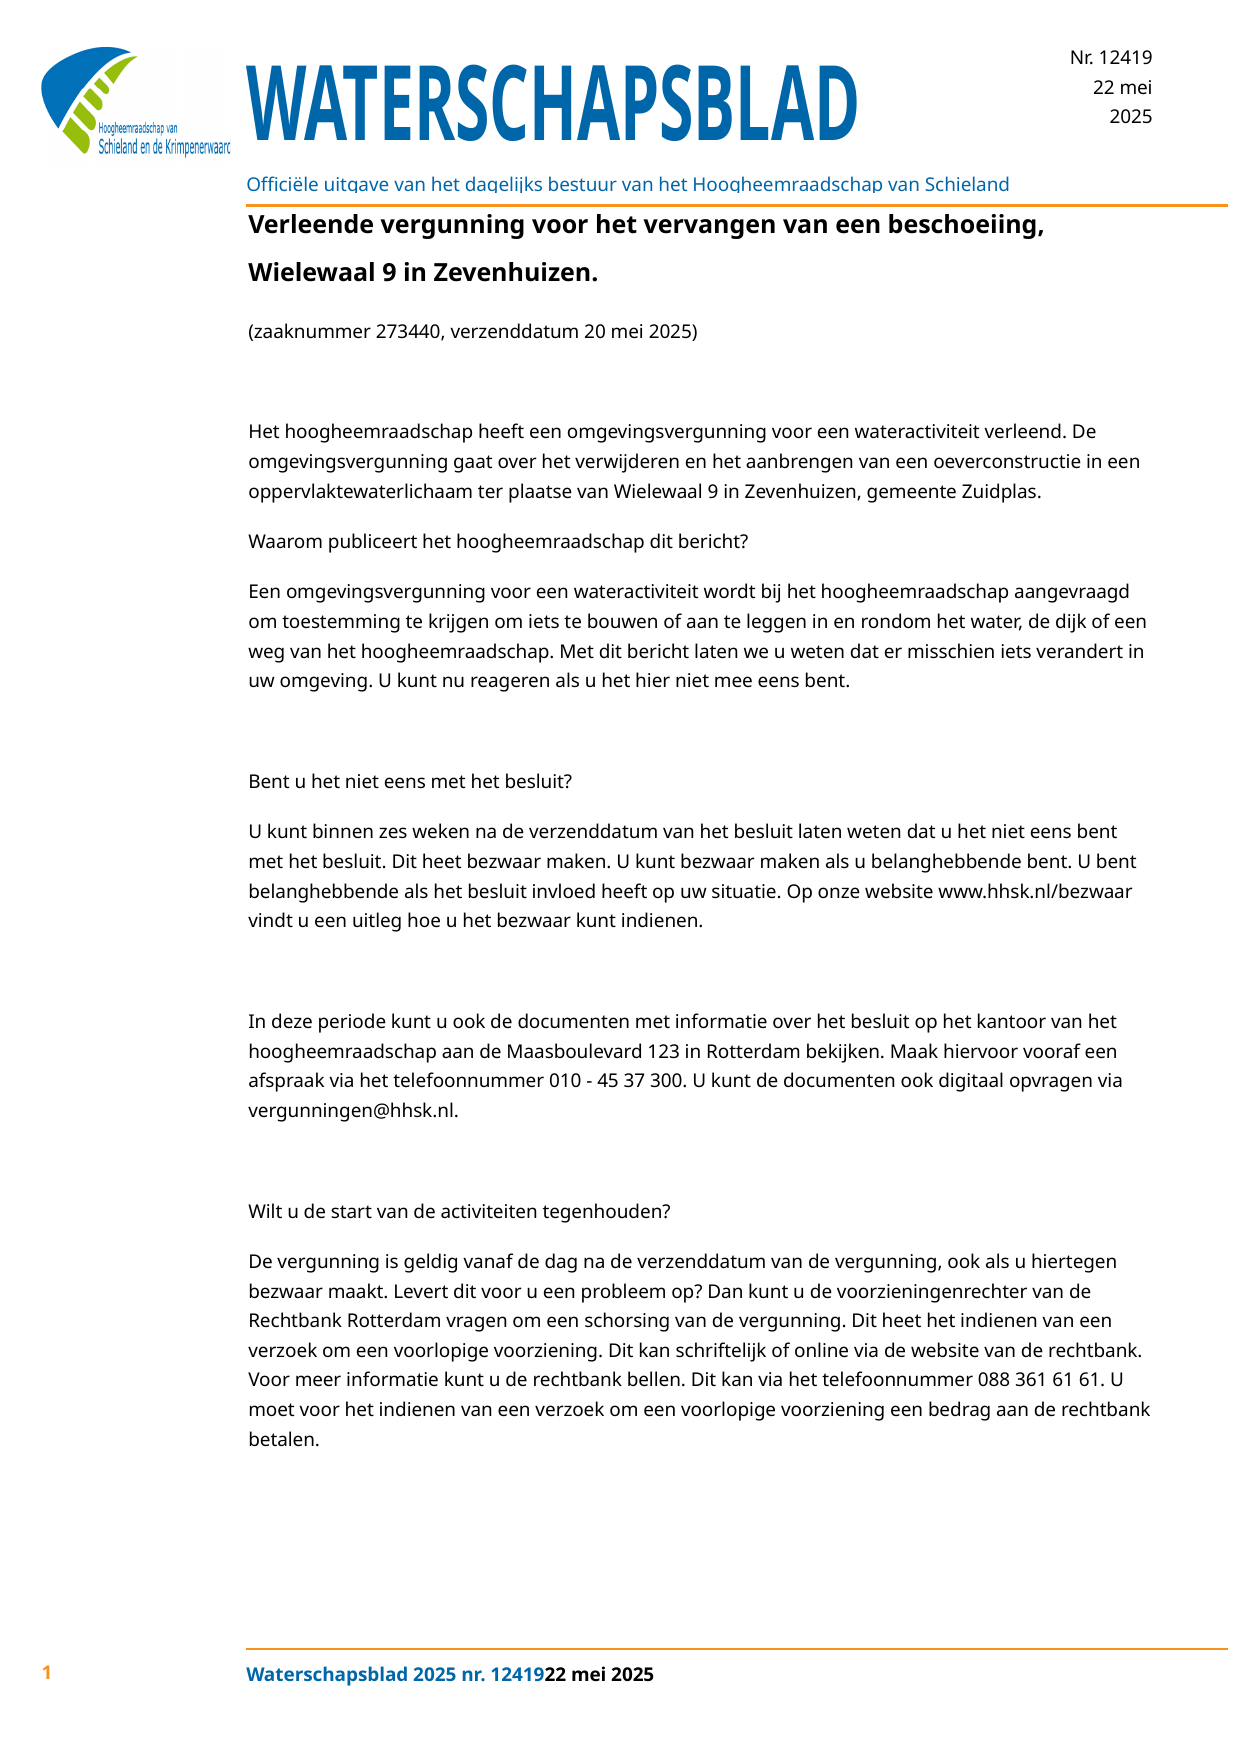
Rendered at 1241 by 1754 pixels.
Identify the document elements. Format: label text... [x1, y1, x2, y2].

text U kunt binnen zes weken na de verzenddatum van het besluit laten weten dat u het niet eens bent met het besluit. Dit heet bezwaar maken. U kunt bezwaar maken als u belanghebbende bent. U bent belanghebbende als het besluit invloed heeft op uw situatie. Op onze website www.hhsk.nl/bezwaar vindt u een uitleg hoe u het bezwaar kunt indienen. [248, 819, 1152, 933]
picture [41, 47, 231, 172]
text Wilt u de start van de activiteiten tegenhouden? [248, 1198, 1152, 1224]
text Een omgevingsvergunning voor een wateractiviteit wordt bij het hoogheemraadschap aangevraagd om toestemming te krijgen om iets te bouwen of aan te leggen in en rondom het water, de dijk of een weg van het hoogheemraadschap. Met dit bericht laten we u weten dat er misschien iets verandert in uw omgeving. U kunt nu reageren als u het hier niet mee eens bent. [248, 579, 1152, 693]
text (zaaknummer 273440, verzenddatum 20 mei 2025) [248, 318, 1152, 344]
text Het hoogheemraadschap heeft een omgevingsvergunning voor een wateractiviteit verleend. De omgevingsvergunning gaat over het verwijderen en het aanbrengen van een oeverconstructie in een oppervlaktewaterlichaam ter plaatse van Wielewaal 9 in Zevenhuizen, gemeente Zuidplas. [248, 419, 1152, 504]
text Bent u het niet eens met het besluit? [248, 768, 1152, 794]
text Verleende vergunning voor het vervangen van een beschoeiing, Wielewaal 9 in Zevenhuizen. [248, 207, 1152, 288]
text In deze periode kunt u ook de documenten met informatie over het besluit op het kantoor van het hoogheemraadschap aan de Maasboulevard 123 in Rotterdam bekijken. Maak hiervoor vooraf een afspraak via het telefoonnummer 010 - 45 37 300. U kunt de documenten ook digitaal opvragen via vergunningen@hhsk.nl. [248, 1008, 1152, 1123]
text Waarom publiceert het hoogheemraadschap dit bericht? [248, 528, 1152, 554]
text De vergunning is geldig vanaf de dag na de verzenddatum van de vergunning, ook als u hiertegen bezwaar maakt. Levert dit voor u een probleem op? Dan kunt u de voorzieningenrechter van de Rechtbank Rotterdam vragen om een schorsing van de vergunning. Dit heet het indienen van een verzoek om een voorlopige voorziening. Dit kan schriftelijk of online via de website van de rechtbank. Voor meer informatie kunt u de rechtbank bellen. Dit kan via het telefoonnummer 088 361 61 61. U moet voor het indienen van een verzoek om een voorlopige voorziening een bedrag aan de rechtbank betalen. [248, 1248, 1152, 1452]
